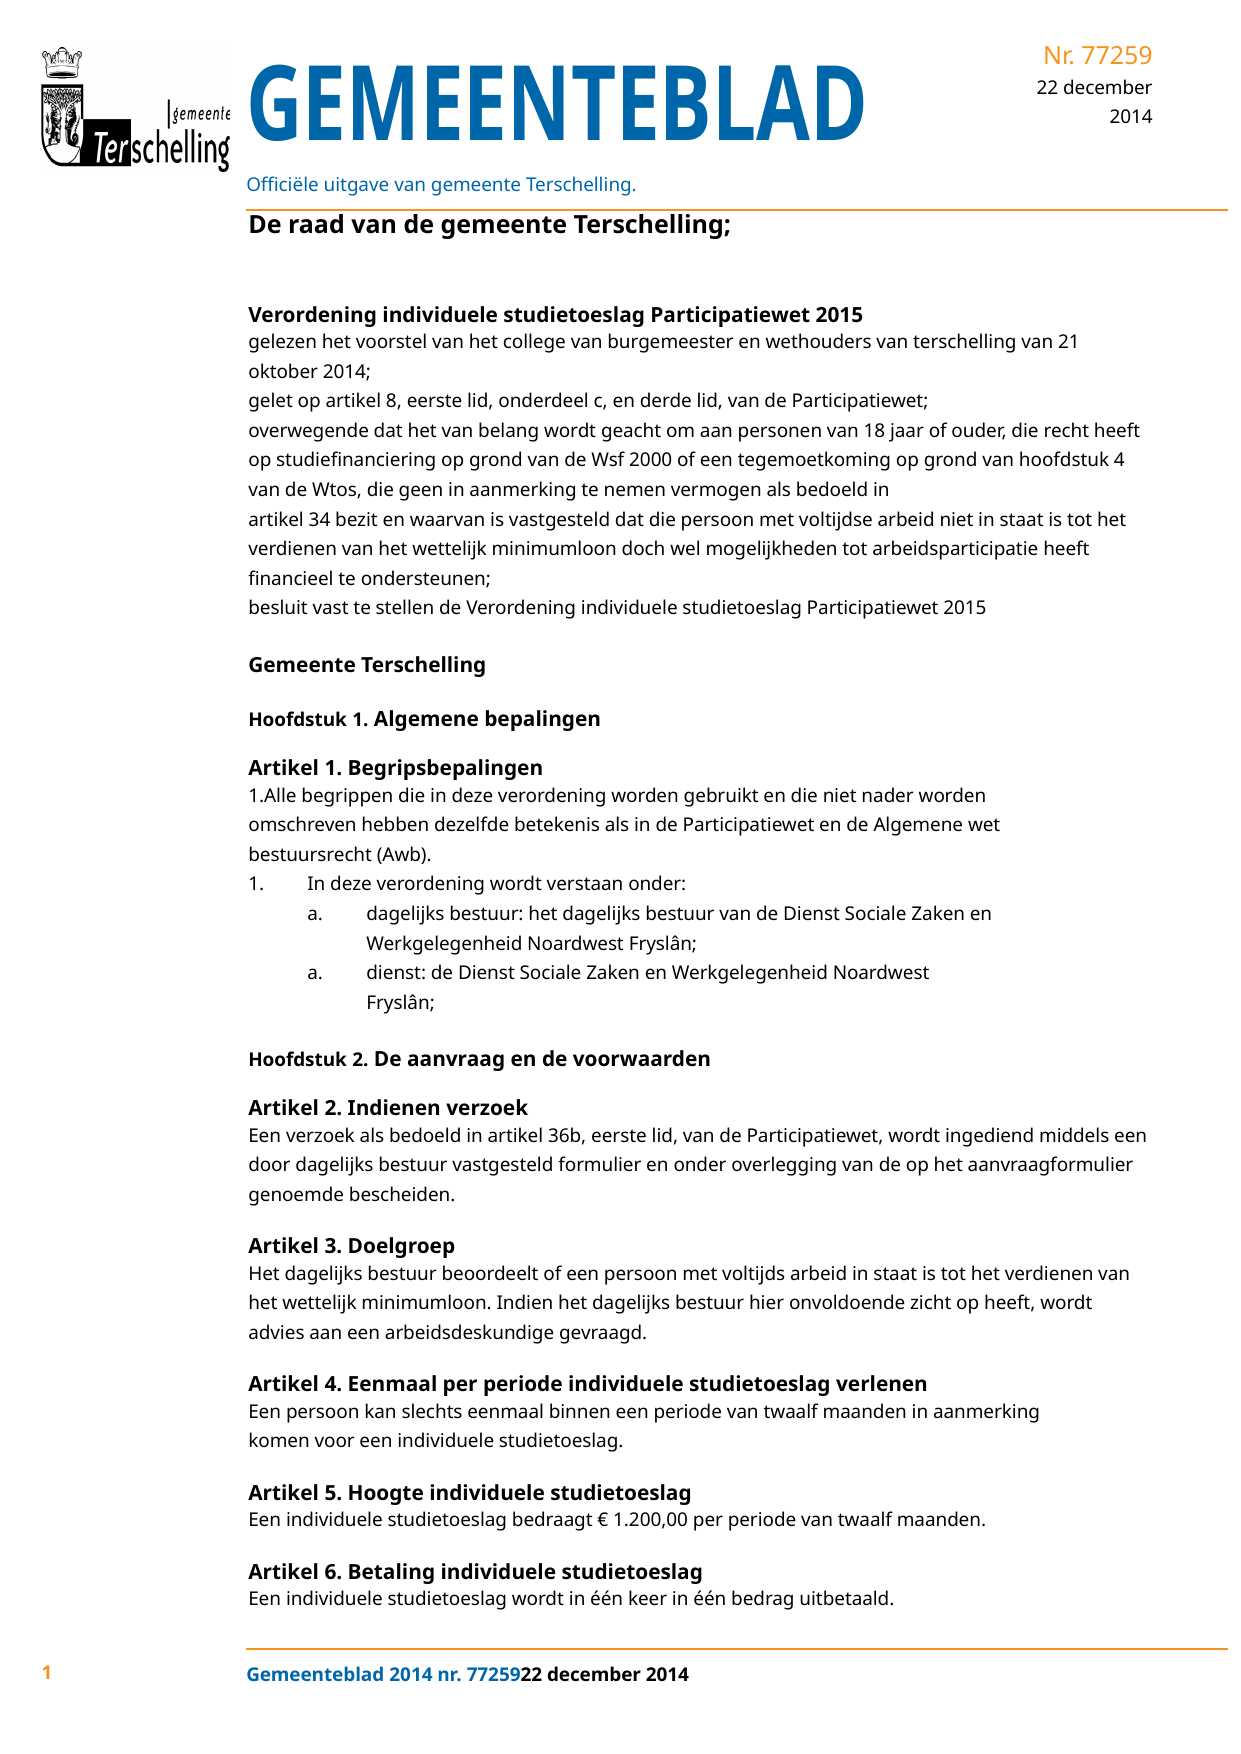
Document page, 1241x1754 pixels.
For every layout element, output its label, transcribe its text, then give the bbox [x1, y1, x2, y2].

text Artikel 1. Begripsbepalingen [248, 753, 1152, 782]
text Een persoon kan slechts eenmaal binnen een periode van twaalf maanden in aanmerking [248, 1398, 1152, 1424]
list dagelijks bestuur: het dagelijks bestuur van de Dienst Sociale Zaken en [307, 900, 1152, 926]
list In deze verordening wordt verstaan onder: [248, 871, 1152, 896]
picture [41, 47, 231, 172]
text gelet op artikel 8, eerste lid, onderdeel c, en derde lid, van de Participatiewet; [248, 387, 1152, 413]
text Een verzoek als bedoeld in artikel 36b, eerste lid, van de Participatiewet, wordt ingediend middels een door dagelijks bestuur vastgesteld formulier en onder overlegging van de op het aanvraagformulier genoemde bescheiden. [248, 1122, 1152, 1207]
text Het dagelijks bestuur beoordeelt of een persoon met voltijds arbeid in staat is tot het verdienen van het wettelijk minimumloon. Indien het dagelijks bestuur hier onvoldoende zicht op heeft, wordt advies aan een arbeidsdeskundige gevraagd. [248, 1260, 1152, 1345]
text 1.Alle begrippen die in deze verordening worden gebruikt en die niet nader worden [248, 782, 1152, 807]
text Artikel 3. Doelgroep [248, 1231, 1152, 1260]
text overwegende dat het van belang wordt geacht om aan personen van 18 jaar of ouder, die recht heeft op studiefinanciering op grond van de Wsf 2000 of een tegemoetkoming op grond van hoofdstuk 4 van de Wtos, die geen in aanmerking te nemen vermogen als bedoeld in [248, 417, 1152, 502]
text Hoofdstuk 2. De aanvraag en de voorwaarden [248, 1044, 1152, 1073]
text Artikel 5. Hoogte individuele studietoeslag [248, 1478, 1152, 1506]
text De raad van de gemeente Terschelling; [248, 211, 1152, 241]
text bestuursrecht (Awb). [248, 841, 1152, 867]
text Artikel 6. Betaling individuele studietoeslag [248, 1557, 1152, 1585]
text besluit vast te stellen de Verordening individuele studietoeslag Participatiewet 2015 [248, 594, 1152, 620]
list dienst: de Dienst Sociale Zaken en Werkgelegenheid Noardwest [307, 959, 1152, 985]
text komen voor een individuele studietoeslag. [248, 1427, 1152, 1453]
text Gemeente Terschelling [248, 650, 1152, 678]
text gelezen het voorstel van het college van burgemeester en wethouders van terschelling van 21 oktober 2014; [248, 328, 1152, 384]
text Artikel 2. Indienen verzoek [248, 1093, 1152, 1122]
text Hoofdstuk 1. Algemene bepalingen [248, 704, 1152, 732]
text Een individuele studietoeslag wordt in één keer in één bedrag uitbetaald. [248, 1585, 1152, 1611]
list Fryslân; [307, 989, 1152, 1014]
text Artikel 4. Eenmaal per periode individuele studietoeslag verlenen [248, 1369, 1152, 1398]
list Werkgelegenheid Noardwest Fryslân; [307, 930, 1152, 955]
text artikel 34 bezit en waarvan is vastgesteld dat die persoon met voltijdse arbeid niet in staat is tot het verdienen van het wettelijk minimumloon doch wel mogelijkheden tot arbeidsparticipatie heeft financieel te ondersteunen; [248, 506, 1152, 591]
text omschreven hebben dezelfde betekenis als in de Participatiewet en de Algemene wet [248, 811, 1152, 837]
text Een individuele studietoeslag bedraagt € 1.200,00 per periode van twaalf maanden. [248, 1506, 1152, 1532]
text Verordening individuele studietoeslag Participatiewet 2015 [248, 300, 1152, 328]
